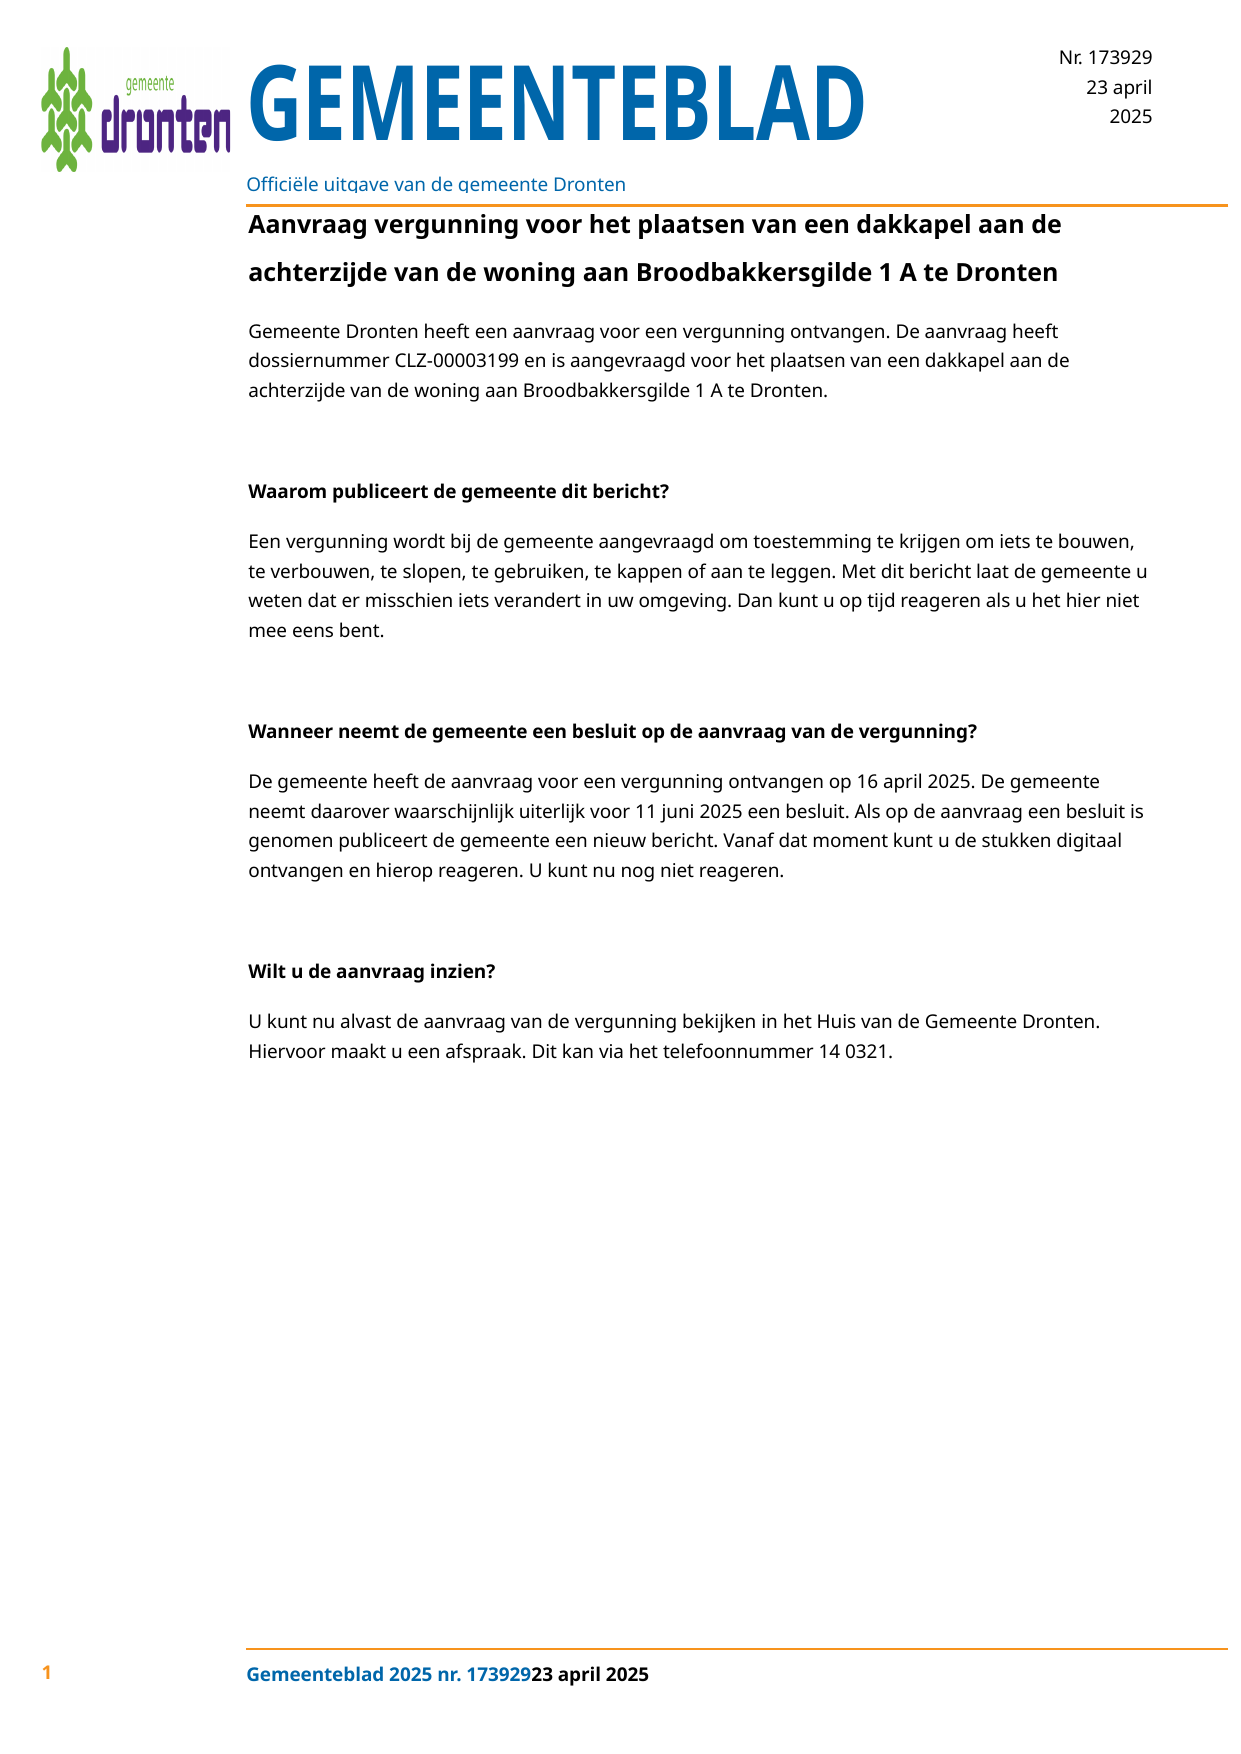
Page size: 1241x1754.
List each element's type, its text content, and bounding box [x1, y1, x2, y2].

text U kunt nu alvast de aanvraag van de vergunning bekijken in het Huis van de Gemeente Dronten. Hiervoor maakt u een afspraak. Dit kan via het telefoonnummer 14 0321. [248, 1008, 1152, 1064]
text Een vergunning wordt bij de gemeente aangevraagd om toestemming te krijgen om iets te bouwen, te verbouwen, te slopen, te gebruiken, te kappen of aan te leggen. Met dit bericht laat de gemeente u weten dat er misschien iets verandert in uw omgeving. Dan kunt u op tijd reageren als u het hier niet mee eens bent. [248, 528, 1152, 643]
text Waarom publiceert de gemeente dit bericht? [248, 478, 1152, 504]
text Wanneer neemt de gemeente een besluit op de aanvraag van de vergunning? [248, 718, 1152, 744]
text Wilt u de aanvraag inzien? [248, 958, 1152, 984]
text Aanvraag vergunning voor het plaatsen van een dakkapel aan de achterzijde van de woning aan Broodbakkersgilde 1 A te Dronten [248, 207, 1152, 288]
picture [41, 47, 231, 172]
text De gemeente heeft de aanvraag voor een vergunning ontvangen op 16 april 2025. De gemeente neemt daarover waarschijnlijk uiterlijk voor 11 juni 2025 een besluit. Als op de aanvraag een besluit is genomen publiceert de gemeente een nieuw bericht. Vanaf dat moment kunt u de stukken digitaal ontvangen en hierop reageren. U kunt nu nog niet reageren. [248, 768, 1152, 883]
text Gemeente Dronten heeft een aanvraag voor een vergunning ontvangen. De aanvraag heeft dossiernummer CLZ-00003199 en is aangevraagd voor het plaatsen van een dakkapel aan de achterzijde van de woning aan Broodbakkersgilde 1 A te Dronten. [248, 318, 1152, 403]
